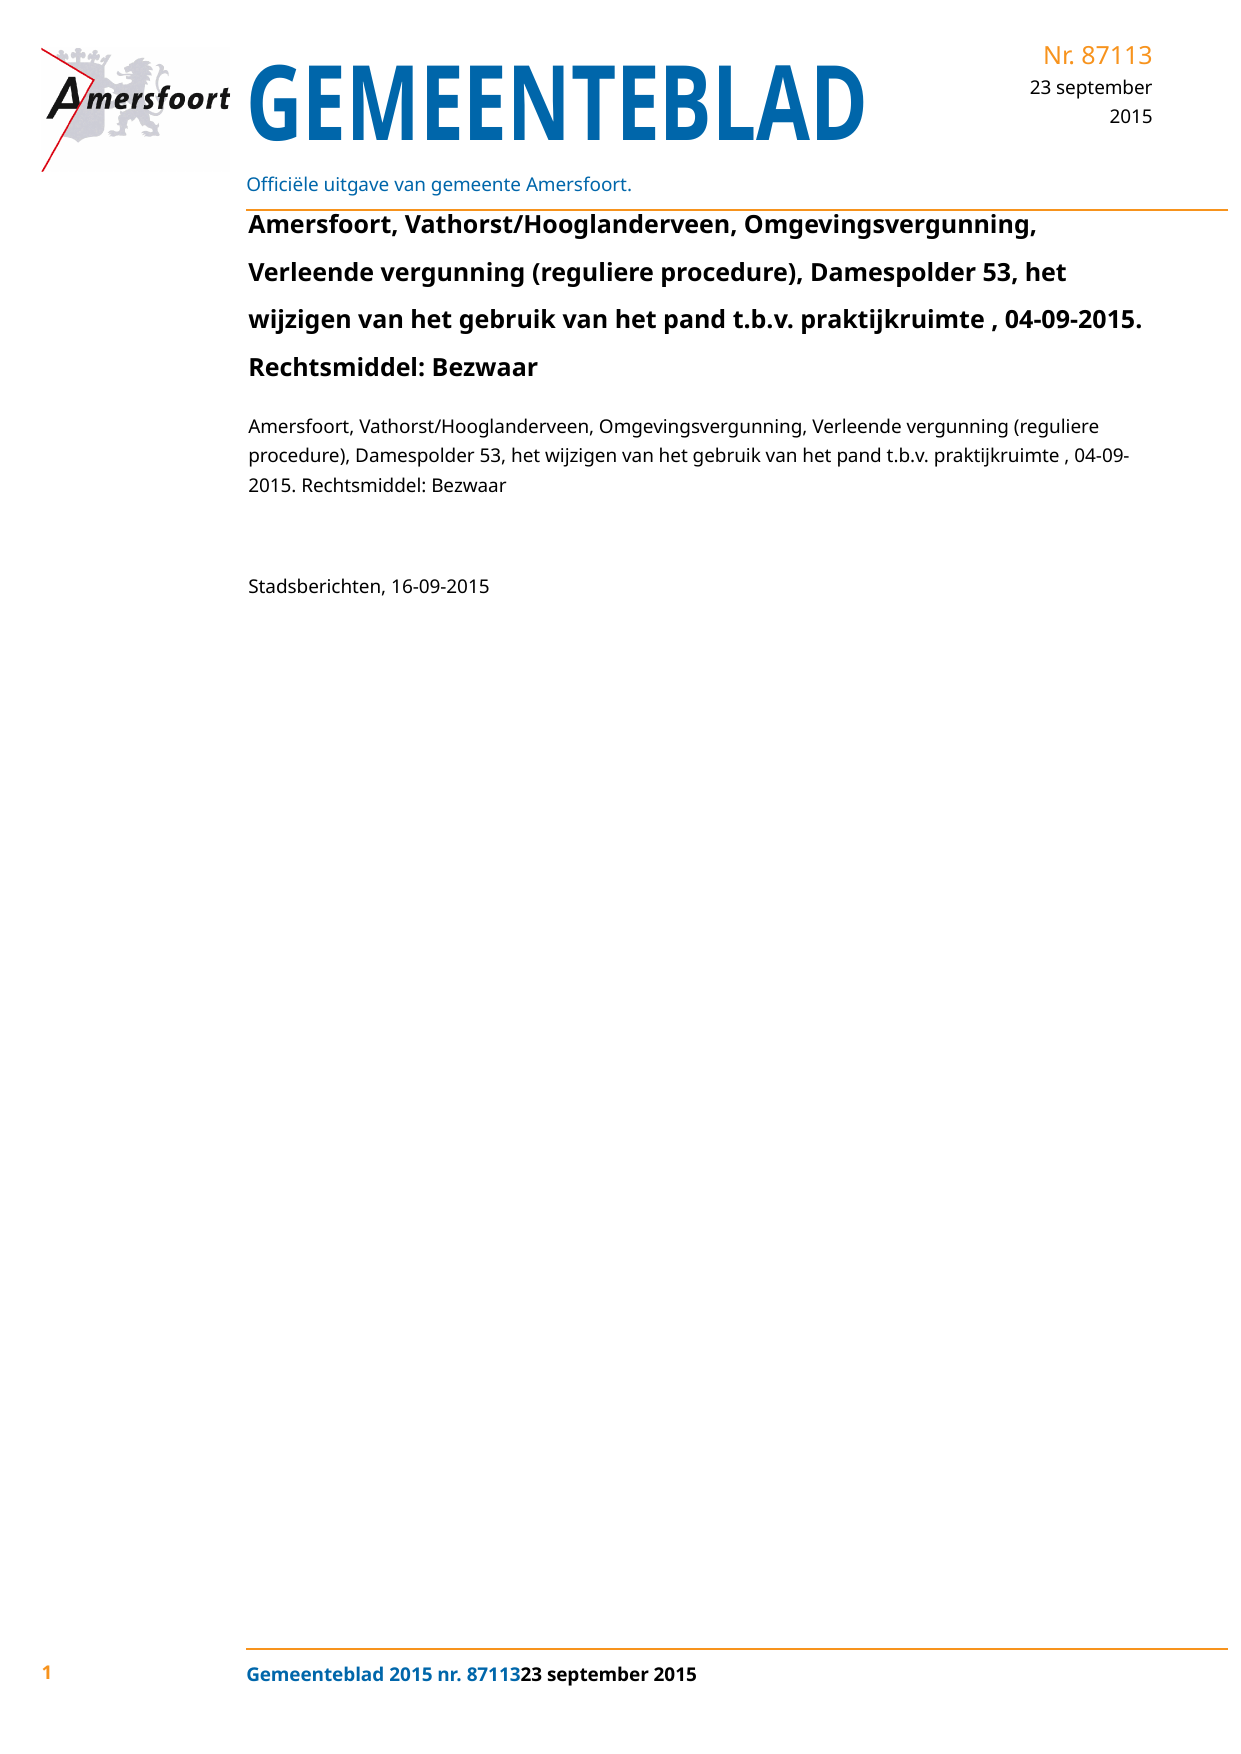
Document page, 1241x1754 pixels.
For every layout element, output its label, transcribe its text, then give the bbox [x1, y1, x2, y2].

text Stadsberichten, 16-09-2015 [248, 573, 1152, 599]
text Amersfoort, Vathorst/Hooglanderveen, Omgevingsvergunning, Verleende vergunning (reguliere procedure), Damespolder 53, het wijzigen van het gebruik van het pand t.b.v. praktijkruimte , 04-09-2015. Rechtsmiddel: Bezwaar [248, 413, 1152, 498]
text Amersfoort, Vathorst/Hooglanderveen, Omgevingsvergunning, Verleende vergunning (reguliere procedure), Damespolder 53, het wijzigen van het gebruik van het pand t.b.v. praktijkruimte , 04-09-2015. Rechtsmiddel: Bezwaar [248, 211, 1152, 384]
picture [41, 47, 231, 172]
